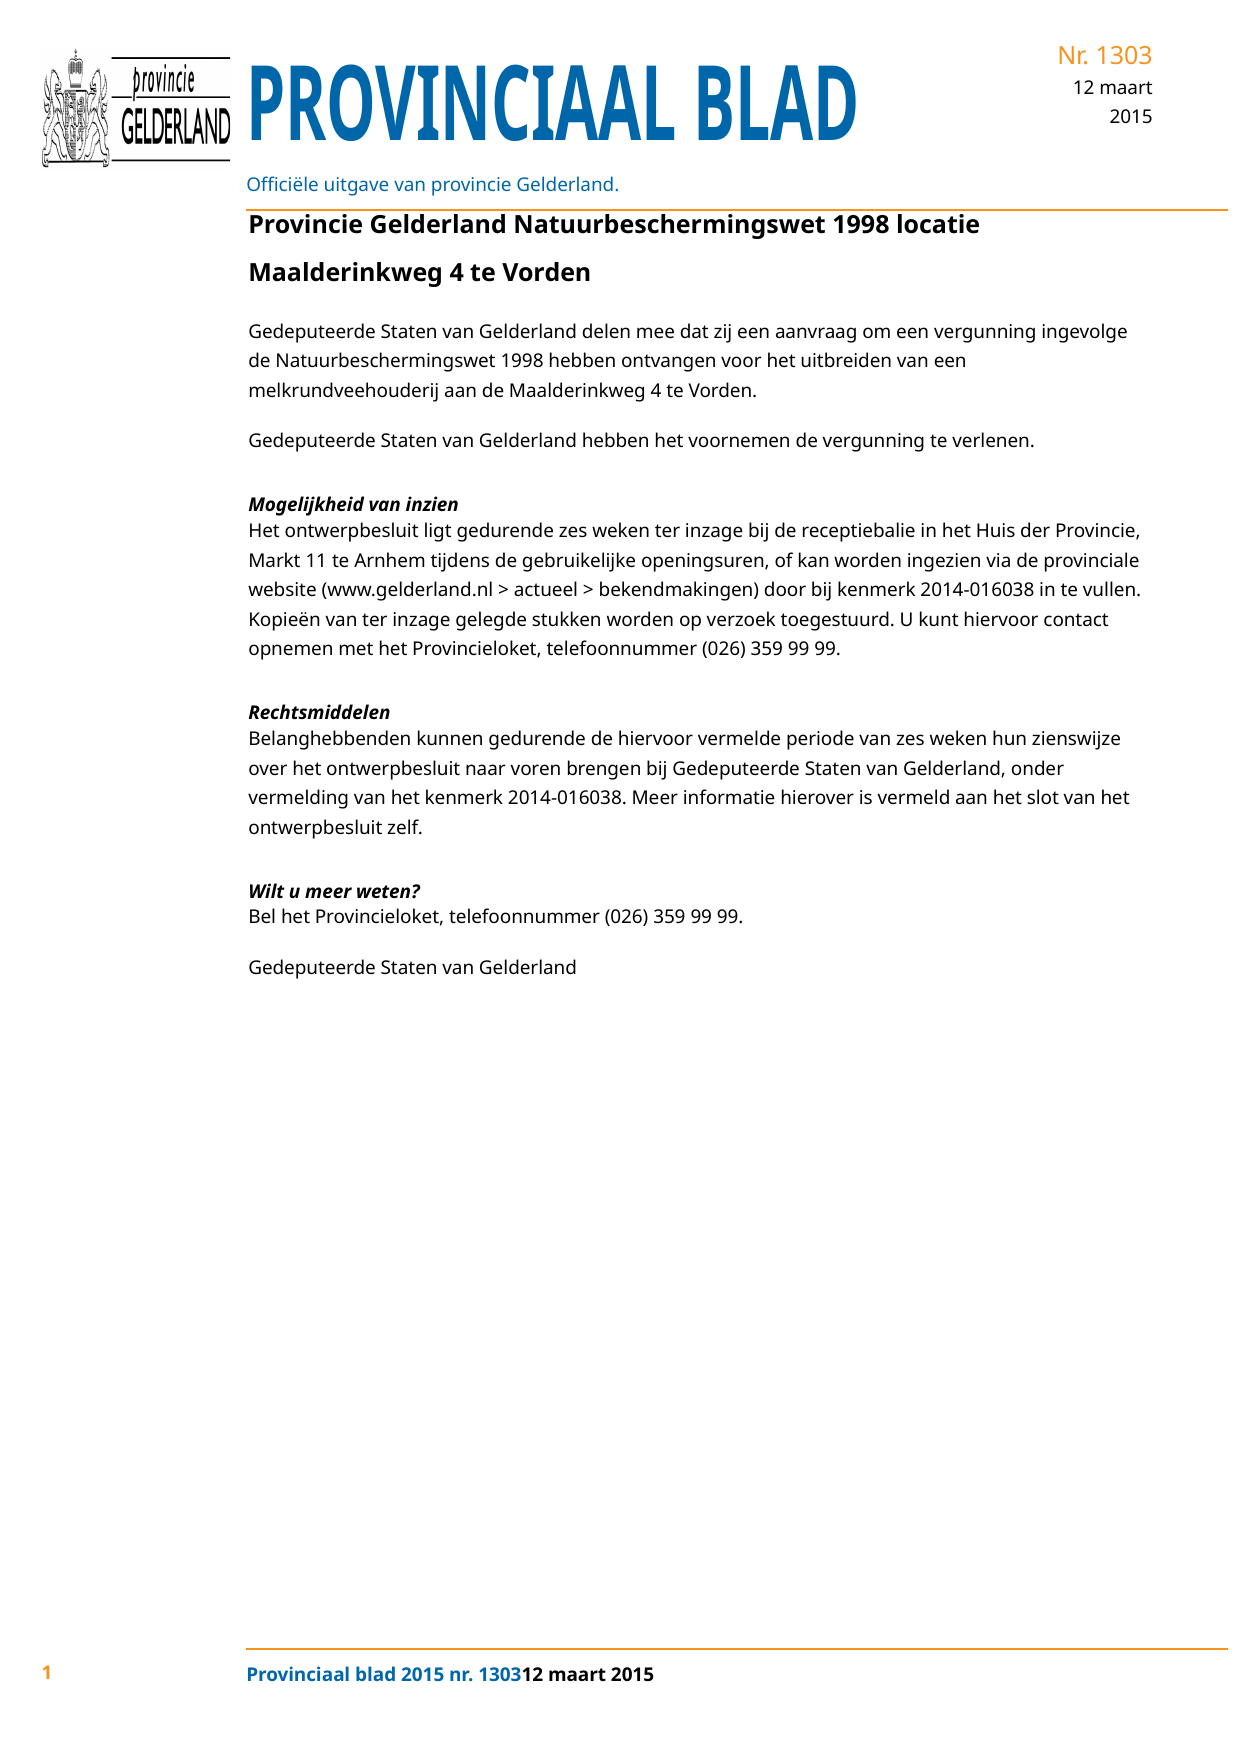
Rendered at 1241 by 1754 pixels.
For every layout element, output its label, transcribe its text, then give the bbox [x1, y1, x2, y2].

text Bel het Provincieloket, telefoonnummer (026) 359 99 99. [248, 904, 1152, 929]
text Het ontwerpbesluit ligt gedurende zes weken ter inzage bij de receptiebalie in het Huis der Provincie, Markt 11 te Arnhem tijdens de gebruikelijke openingsuren, of kan worden ingezien via de provinciale website (www.gelderland.nl > actueel > bekendmakingen) door bij kenmerk 2014-016038 in te vullen. Kopieën van ter inzage gelegde stukken worden op verzoek toegestuurd. U kunt hiervoor contact opnemen met het Provincieloket, telefoonnummer (026) 359 99 99. [248, 517, 1152, 661]
text Gedeputeerde Staten van Gelderland delen mee dat zij een aanvraag om een vergunning ingevolge de Natuurbeschermingswet 1998 hebben ontvangen voor het uitbreiden van een melkrundveehouderij aan de Maalderinkweg 4 te Vorden. [248, 318, 1152, 403]
text Mogelijkheid van inzien [248, 491, 1152, 517]
text Wilt u meer weten? [248, 878, 1152, 904]
picture [41, 47, 231, 172]
text Provincie Gelderland Natuurbeschermingswet 1998 locatie Maalderinkweg 4 te Vorden [248, 211, 1152, 288]
text Belanghebbenden kunnen gedurende de hiervoor vermelde periode van zes weken hun zienswijze over het ontwerpbesluit naar voren brengen bij Gedeputeerde Staten van Gelderland, onder vermelding van het kenmerk 2014-016038. Meer informatie hierover is vermeld aan het slot van het ontwerpbesluit zelf. [248, 725, 1152, 840]
text Gedeputeerde Staten van Gelderland [248, 954, 1152, 980]
text Gedeputeerde Staten van Gelderland hebben het voornemen de vergunning te verlenen. [248, 427, 1152, 453]
text Rechtsmiddelen [248, 699, 1152, 725]
